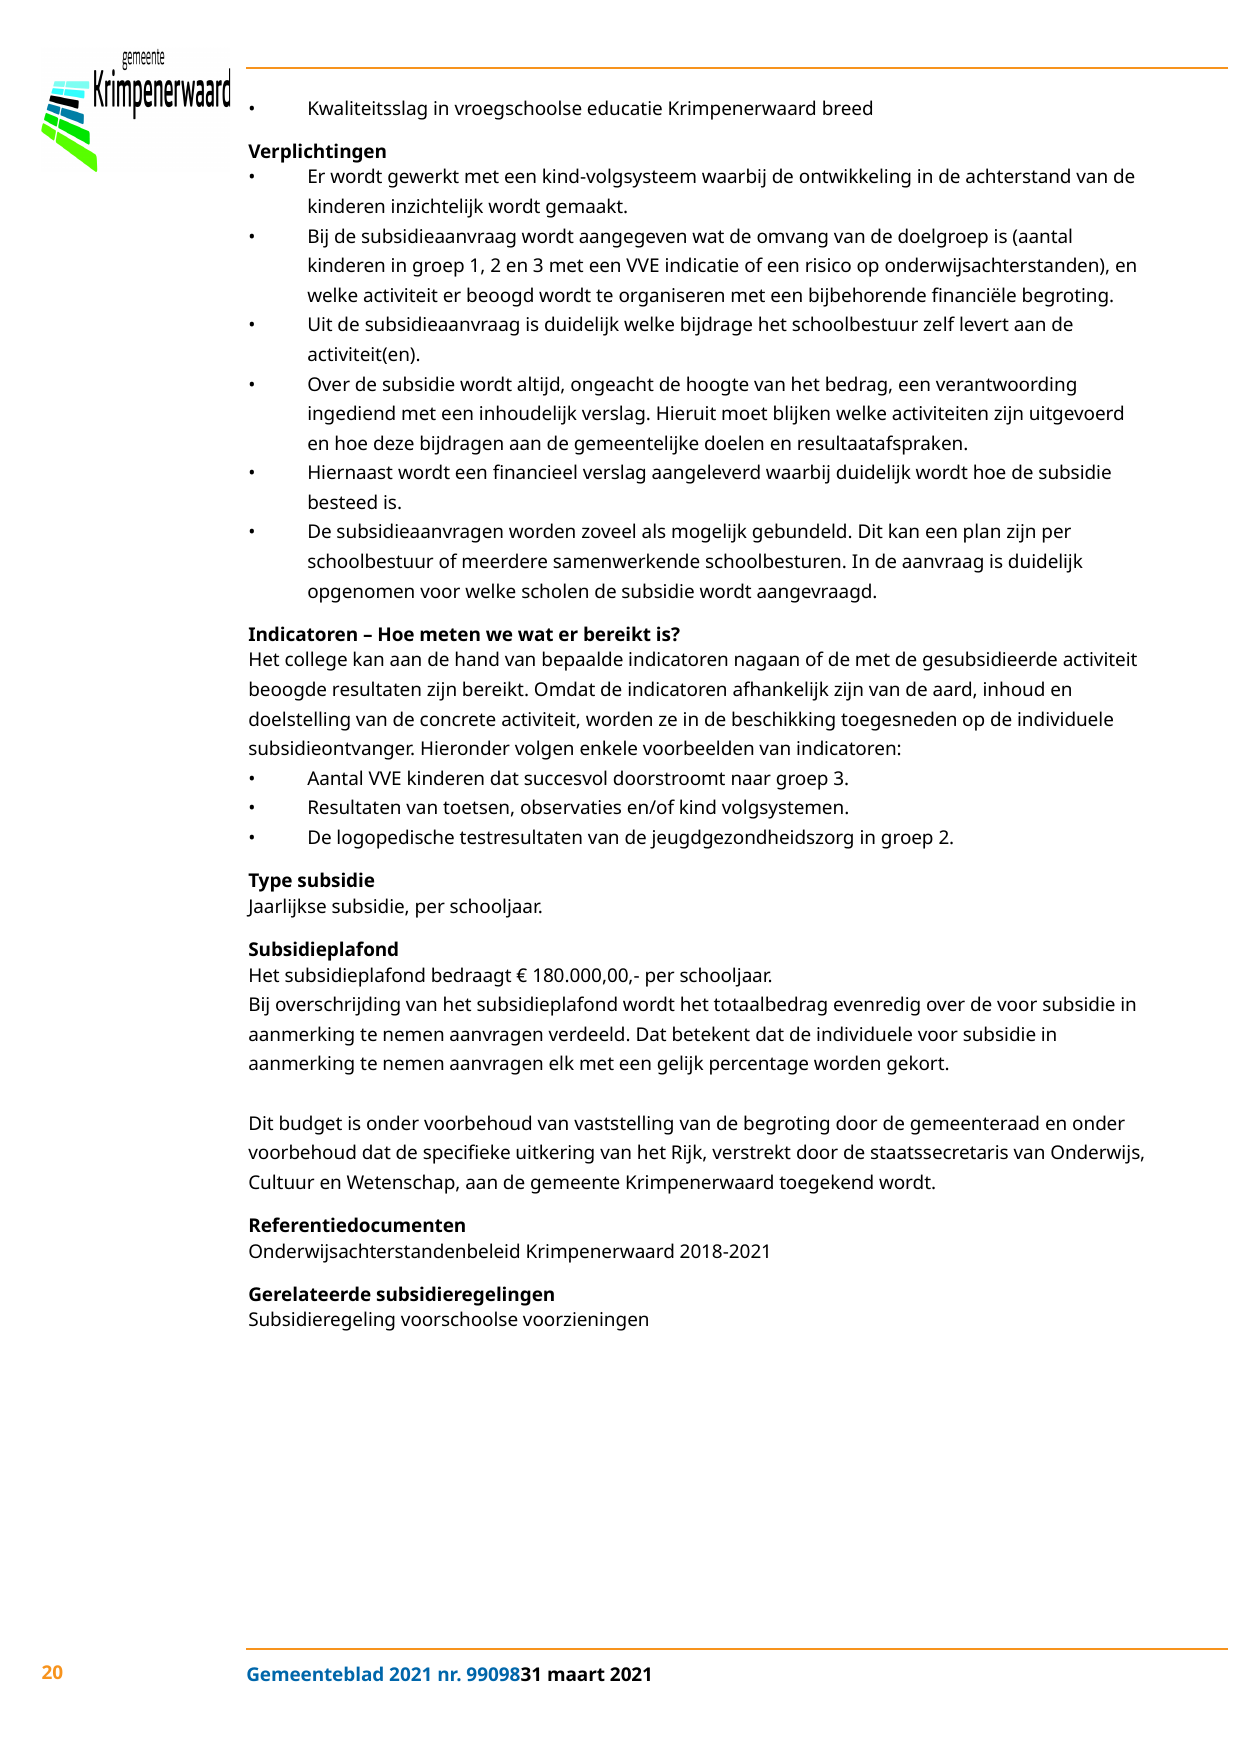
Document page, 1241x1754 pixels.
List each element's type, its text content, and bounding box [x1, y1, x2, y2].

list Kwaliteitsslag in vroegschoolse educatie Krimpenerwaard breed [248, 95, 1152, 121]
list Er wordt gewerkt met een kind-volgsysteem waarbij de ontwikkeling in de achterstand van de kinderen inzichtelijk wordt gemaakt. [248, 164, 1152, 219]
list Aantal VVE kinderen dat succesvol doorstroomt naar groep 3. [248, 765, 1152, 791]
text Referentiedocumenten [248, 1212, 1152, 1238]
text Gerelateerde subsidieregelingen [248, 1281, 1152, 1307]
text doelstelling van de concrete activiteit, worden ze in de beschikking toegesneden op de individuele subsidieontvanger. Hieronder volgen enkele voorbeelden van indicatoren: [248, 706, 1152, 761]
text Subsidieregeling voorschoolse voorzieningen [248, 1307, 1152, 1332]
text Dit budget is onder voorbehoud van vaststelling van de begroting door de gemeenteraad en onder voorbehoud dat de specifieke uitkering van het Rijk, verstrekt door de staatssecretaris van Onderwijs, Cultuur en Wetenschap, aan de gemeente Krimpenerwaard toegekend wordt. [248, 1110, 1152, 1195]
list Over de subsidie wordt altijd, ongeacht de hoogte van het bedrag, een verantwoording ingediend met een inhoudelijk verslag. Hieruit moet blijken welke activiteiten zijn uitgevoerd en hoe deze bijdragen aan de gemeentelijke doelen en resultaatafspraken. [248, 371, 1152, 456]
list Resultaten van toetsen, observaties en/of kind volgsystemen. [248, 794, 1152, 820]
list Bij de subsidieaanvraag wordt aangegeven wat de omvang van de doelgroep is (aantal kinderen in groep 1, 2 en 3 met een VVE indicatie of een risico op onderwijsachterstanden), en welke activiteit er beoogd wordt te organiseren met een bijbehorende financiële begroting. [248, 223, 1152, 308]
text Het subsidieplafond bedraagt € 180.000,00,- per schooljaar. [248, 962, 1152, 988]
text Onderwijsachterstandenbeleid Krimpenerwaard 2018-2021 [248, 1238, 1152, 1263]
text Indicatoren – Hoe meten we wat er bereikt is? [248, 621, 1152, 647]
picture [41, 47, 231, 172]
list Uit de subsidieaanvraag is duidelijk welke bijdrage het schoolbestuur zelf levert aan de activiteit(en). [248, 312, 1152, 367]
list De logopedische testresultaten van de jeugdgezondheidszorg in groep 2. [248, 824, 1152, 850]
text Bij overschrijding van het subsidieplafond wordt het totaalbedrag evenredig over de voor subsidie in aanmerking te nemen aanvragen verdeeld. Dat betekent dat de individuele voor subsidie in aanmerking te nemen aanvragen elk met een gelijk percentage worden gekort. [248, 991, 1152, 1076]
text Type subsidie [248, 867, 1152, 893]
list De subsidieaanvragen worden zoveel als mogelijk gebundeld. Dit kan een plan zijn per schoolbestuur of meerdere samenwerkende schoolbesturen. In de aanvraag is duidelijk opgenomen voor welke scholen de subsidie wordt aangevraagd. [248, 519, 1152, 603]
text Het college kan aan de hand van bepaalde indicatoren nagaan of de met de gesubsidieerde activiteit [248, 647, 1152, 672]
text Verplichtingen [248, 138, 1152, 164]
text Subsidieplafond [248, 936, 1152, 962]
text Jaarlijkse subsidie, per schooljaar. [248, 893, 1152, 919]
list Hiernaast wordt een financieel verslag aangeleverd waarbij duidelijk wordt hoe de subsidie besteed is. [248, 459, 1152, 515]
text beoogde resultaten zijn bereikt. Omdat de indicatoren afhankelijk zijn van de aard, inhoud en [248, 676, 1152, 702]
